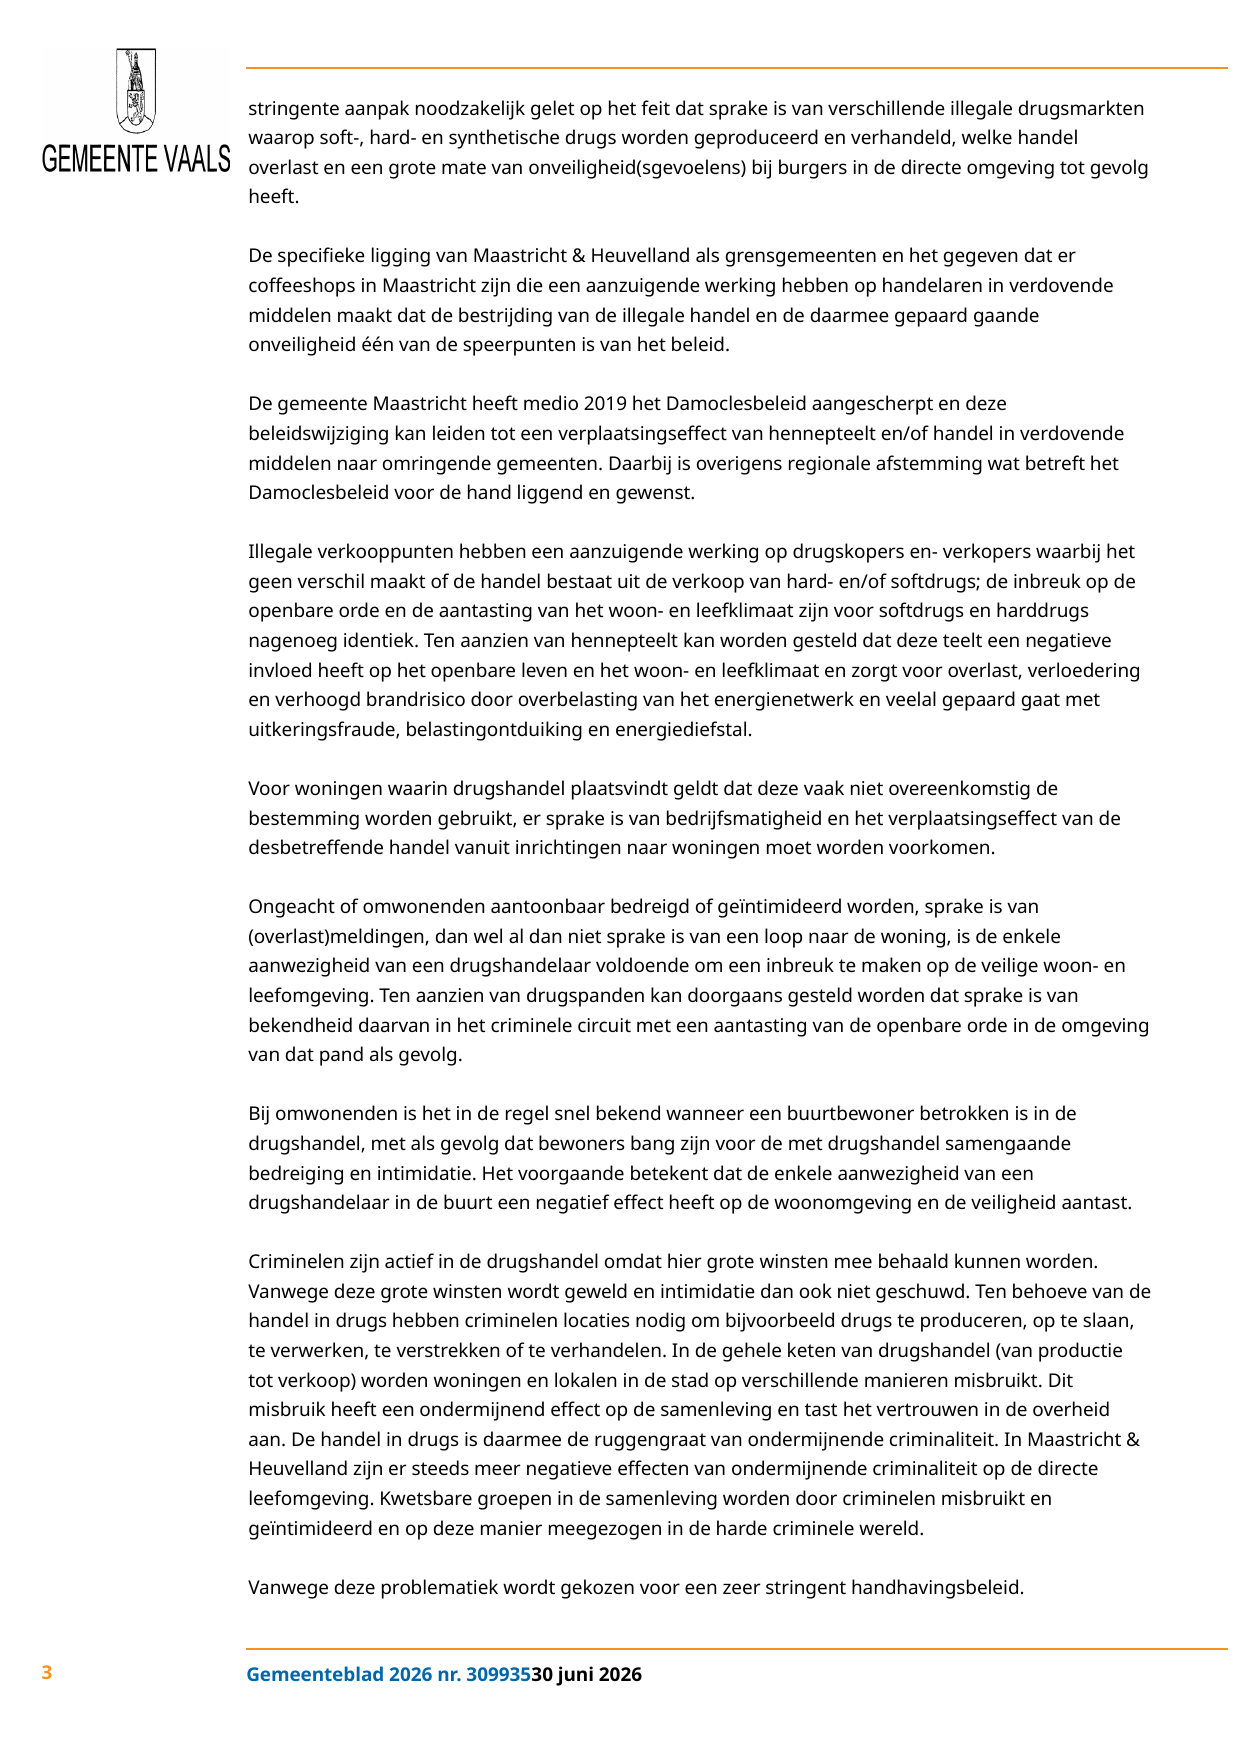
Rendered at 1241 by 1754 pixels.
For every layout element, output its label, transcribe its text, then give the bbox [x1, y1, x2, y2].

text stringente aanpak noodzakelijk gelet op het feit dat sprake is van verschillende illegale drugsmarkten waarop soft-, hard- en synthetische drugs worden geproduceerd en verhandeld, welke handel overlast en een grote mate van onveiligheid(sgevoelens) bij burgers in de directe omgeving tot gevolg heeft. [248, 95, 1152, 209]
picture [41, 47, 231, 172]
text Criminelen zijn actief in de drugshandel omdat hier grote winsten mee behaald kunnen worden. Vanwege deze grote winsten wordt geweld en intimidatie dan ook niet geschuwd. Ten behoeve van de handel in drugs hebben criminelen locaties nodig om bijvoorbeeld drugs te produceren, op te slaan, te verwerken, te verstrekken of te verhandelen. In de gehele keten van drugshandel (van productie tot verkoop) worden woningen en lokalen in de stad op verschillende manieren misbruikt. Dit misbruik heeft een ondermijnend effect op de samenleving en tast het vertrouwen in de overheid aan. De handel in drugs is daarmee de ruggengraat van ondermijnende criminaliteit. In Maastricht & Heuvelland zijn er steeds meer negatieve effecten van ondermijnende criminaliteit op de directe leefomgeving. Kwetsbare groepen in de samenleving worden door criminelen misbruikt en geïntimideerd en op deze manier meegezogen in de harde criminele wereld. [248, 1248, 1152, 1541]
text Bij omwonenden is het in de regel snel bekend wanneer een buurtbewoner betrokken is in de drugshandel, met als gevolg dat bewoners bang zijn voor de met drugshandel samengaande bedreiging en intimidatie. Het voorgaande betekent dat de enkele aanwezigheid van een drugshandelaar in de buurt een negatief effect heeft op de woonomgeving en de veiligheid aantast. [248, 1101, 1152, 1215]
text De gemeente Maastricht heeft medio 2019 het Damoclesbeleid aangescherpt en deze beleidswijziging kan leiden tot een verplaatsingseffect van hennepteelt en/of handel in verdovende middelen naar omringende gemeenten. Daarbij is overigens regionale afstemming wat betreft het Damoclesbeleid voor de hand liggend en gewenst. [248, 391, 1152, 505]
text Illegale verkooppunten hebben een aanzuigende werking op drugskopers en- verkopers waarbij het geen verschil maakt of de handel bestaat uit de verkoop van hard- en/of softdrugs; de inbreuk op de openbare orde en de aantasting van het woon- en leefklimaat zijn voor softdrugs en harddrugs nagenoeg identiek. Ten aanzien van hennepteelt kan worden gesteld dat deze teelt een negatieve invloed heeft op het openbare leven en het woon- en leefklimaat en zorgt voor overlast, verloedering en verhoogd brandrisico door overbelasting van het energienetwerk en veelal gepaard gaat met uitkeringsfraude, belastingontduiking en energiediefstal. [248, 538, 1152, 742]
text Voor woningen waarin drugshandel plaatsvindt geldt dat deze vaak niet overeenkomstig de bestemming worden gebruikt, er sprake is van bedrijfsmatigheid en het verplaatsingseffect van de desbetreffende handel vanuit inrichtingen naar woningen moet worden voorkomen. [248, 775, 1152, 860]
text Vanwege deze problematiek wordt gekozen voor een zeer stringent handhavingsbeleid. [248, 1574, 1152, 1600]
text De specifieke ligging van Maastricht & Heuvelland als grensgemeenten en het gegeven dat er coffeeshops in Maastricht zijn die een aanzuigende werking hebben op handelaren in verdovende middelen maakt dat de bestrijding van de illegale handel en de daarmee gepaard gaande onveiligheid één van de speerpunten is van het beleid. [248, 243, 1152, 357]
text Ongeacht of omwonenden aantoonbaar bedreigd of geïntimideerd worden, sprake is van (overlast)meldingen, dan wel al dan niet sprake is van een loop naar de woning, is de enkele aanwezigheid van een drugshandelaar voldoende om een inbreuk te maken op de veilige woon- en leefomgeving. Ten aanzien van drugspanden kan doorgaans gesteld worden dat sprake is van bekendheid daarvan in het criminele circuit met een aantasting van de openbare orde in de omgeving van dat pand als gevolg. [248, 893, 1152, 1067]
